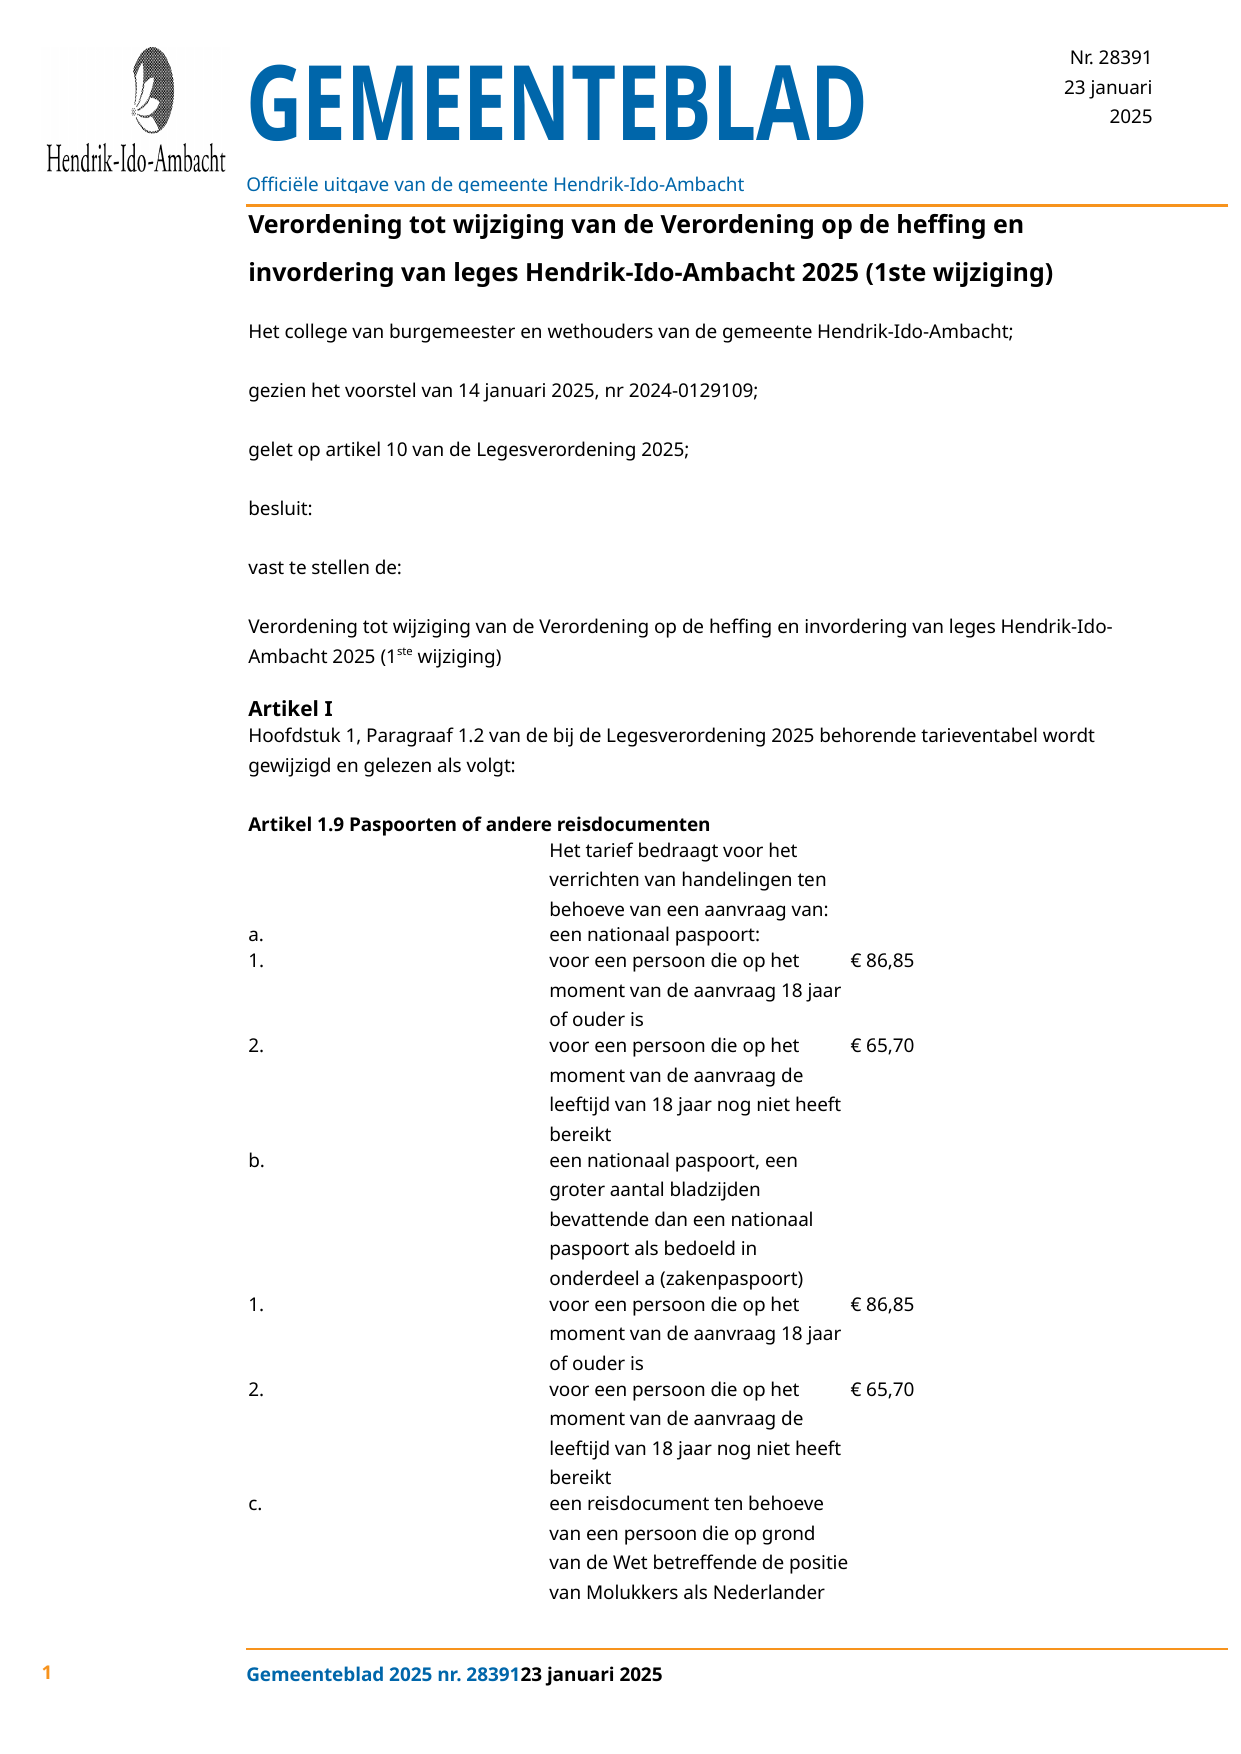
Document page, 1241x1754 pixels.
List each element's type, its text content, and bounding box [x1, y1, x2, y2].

text besluit: [248, 495, 1152, 521]
text vast te stellen de: [248, 554, 1152, 580]
table_cell een nationaal paspoort, een groter aantal bladzijden bevattende dan een nationaal paspoort als bedoeld in onderdeel a (zakenpaspoort) [549, 1147, 850, 1291]
table_cell [248, 837, 549, 922]
table_cell € 65,70 [850, 1376, 1152, 1490]
table_cell € 86,85 [850, 1291, 1152, 1376]
text Hoofdstuk 1, Paragraaf 1.2 van de bij de Legesverordening 2025 behorende tarieventabel wordt gewijzigd en gelezen als volgt: [248, 722, 1152, 777]
table_cell Het tarief bedraagt voor het verrichten van handelingen ten behoeve van een aanvraag van: [549, 837, 850, 922]
table_cell een nationaal paspoort: [549, 922, 850, 947]
table_cell [850, 837, 1152, 922]
table_cell [850, 1490, 1152, 1605]
table_cell b. [248, 1147, 549, 1291]
table_cell [850, 922, 1152, 947]
table_cell € 86,85 [850, 948, 1152, 1032]
text Het college van burgemeester en wethouders van de gemeente Hendrik-Ido-Ambacht; [248, 318, 1152, 344]
table_cell € 65,70 [850, 1032, 1152, 1147]
table_cell 2. [248, 1032, 549, 1147]
text Verordening tot wijziging van de Verordening op de heffing en invordering van leges Hendrik-Ido-Ambacht 2025 (1ste wijziging) [248, 614, 1152, 669]
table_cell a. [248, 922, 549, 947]
table_cell voor een persoon die op het moment van de aanvraag de leeftijd van 18 jaar nog niet heeft bereikt [549, 1376, 850, 1490]
table_cell voor een persoon die op het moment van de aanvraag 18 jaar of ouder is [549, 948, 850, 1032]
text gelet op artikel 10 van de Legesverordening 2025; [248, 436, 1152, 462]
table_cell [850, 1147, 1152, 1291]
text Verordening tot wijziging van de Verordening op de heffing en invordering van leges Hendrik-Ido-Ambacht 2025 (1ste wijziging) [248, 207, 1152, 288]
table_cell voor een persoon die op het moment van de aanvraag de leeftijd van 18 jaar nog niet heeft bereikt [549, 1032, 850, 1147]
text gezien het voorstel van 14 januari 2025, nr 2024-0129109; [248, 377, 1152, 403]
table_cell 1. [248, 1291, 549, 1376]
picture [41, 47, 231, 172]
table_header Artikel 1.9 Paspoorten of andere reisdocumenten [248, 811, 1152, 837]
table_cell 2. [248, 1376, 549, 1490]
table_cell c. [248, 1490, 549, 1605]
table_cell 1. [248, 948, 549, 1032]
text Artikel I [248, 694, 1152, 722]
table_cell een reisdocument ten behoeve van een persoon die op grond van de Wet betreffende de positie van Molukkers als Nederlander [549, 1490, 850, 1605]
table_cell voor een persoon die op het moment van de aanvraag 18 jaar of ouder is [549, 1291, 850, 1376]
